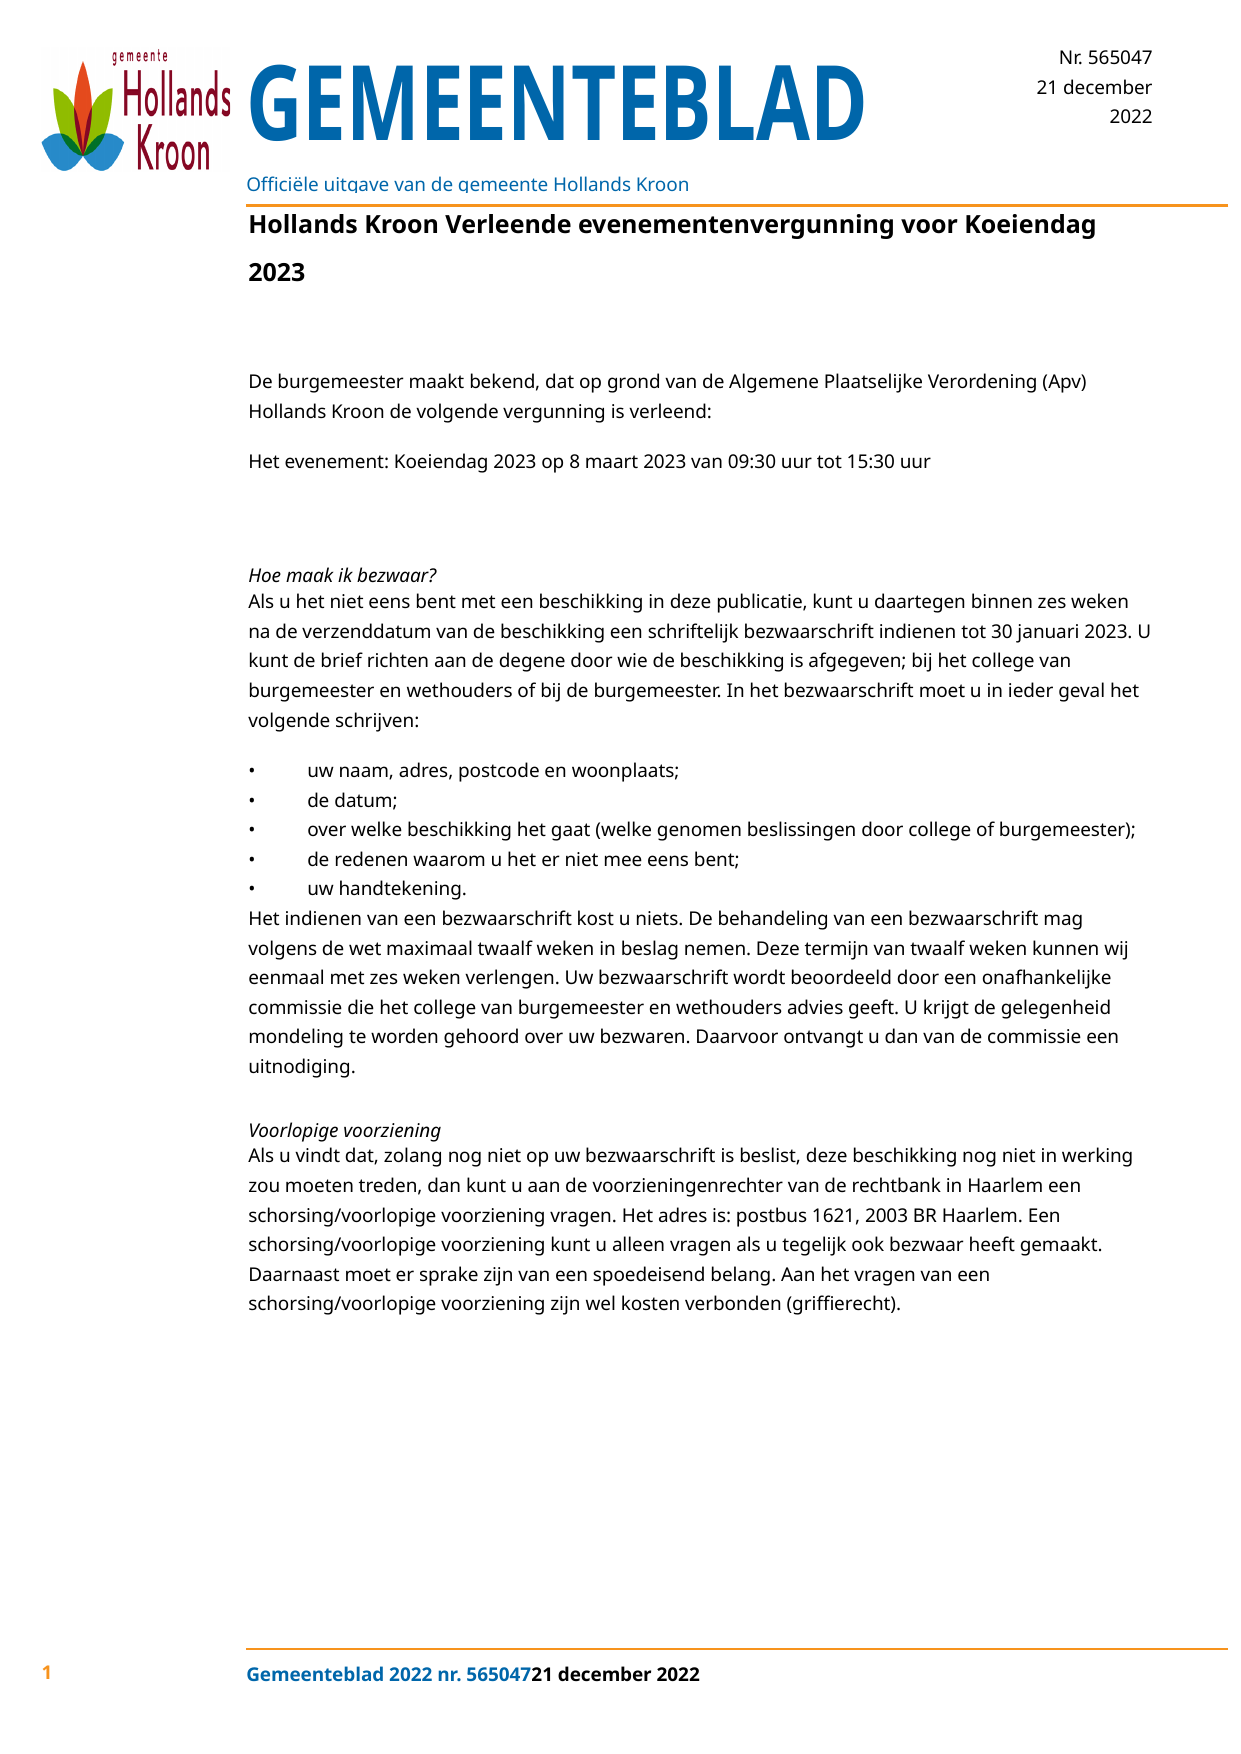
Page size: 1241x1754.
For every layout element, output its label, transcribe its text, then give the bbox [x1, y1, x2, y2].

list de datum; [248, 787, 1152, 812]
picture [41, 47, 231, 172]
text Hoe maak ik bezwaar? [248, 563, 1152, 588]
text Hollands Kroon Verleende evenementenvergunning voor Koeiendag 2023 [248, 207, 1152, 288]
list de redenen waarom u het er niet mee eens bent; [248, 846, 1152, 872]
text Voorlopige voorziening [248, 1117, 1152, 1143]
text Het indienen van een bezwaarschrift kost u niets. De behandeling van een bezwaarschrift mag volgens de wet maximaal twaalf weken in beslag nemen. Deze termijn van twaalf weken kunnen wij eenmaal met zes weken verlengen. Uw bezwaarschrift wordt beoordeeld door een onafhankelijke commissie die het college van burgemeester en wethouders advies geeft. U krijgt de gelegenheid mondeling te worden gehoord over uw bezwaren. Daarvoor ontvangt u dan van de commissie een uitnodiging. [248, 905, 1152, 1079]
list uw naam, adres, postcode en woonplaats; [248, 757, 1152, 783]
list over welke beschikking het gaat (welke genomen beslissingen door college of burgemeester); [248, 816, 1152, 842]
text Als u het niet eens bent met een beschikking in deze publicatie, kunt u daartegen binnen zes weken na de verzenddatum van de beschikking een schriftelijk bezwaarschrift indienen tot 30 januari 2023. U kunt de brief richten aan de degene door wie de beschikking is afgegeven; bij het college van burgemeester en wethouders of bij de burgemeester. In het bezwaarschrift moet u in ieder geval het volgende schrijven: [248, 588, 1152, 732]
list uw handtekening. [248, 876, 1152, 901]
text Het evenement: Koeiendag 2023 op 8 maart 2023 van 09:30 uur tot 15:30 uur [248, 448, 1152, 474]
text De burgemeester maakt bekend, dat op grond van de Algemene Plaatselijke Verordening (Apv) Hollands Kroon de volgende vergunning is verleend: [248, 368, 1152, 424]
text Als u vindt dat, zolang nog niet op uw bezwaarschrift is beslist, deze beschikking nog niet in werking zou moeten treden, dan kunt u aan de voorzieningenrechter van de rechtbank in Haarlem een schorsing/voorlopige voorziening vragen. Het adres is: postbus 1621, 2003 BR Haarlem. Een schorsing/voorlopige voorziening kunt u alleen vragen als u tegelijk ook bezwaar heeft gemaakt. Daarnaast moet er sprake zijn van een spoedeisend belang. Aan het vragen van een schorsing/voorlopige voorziening zijn wel kosten verbonden (griffierecht). [248, 1143, 1152, 1316]
